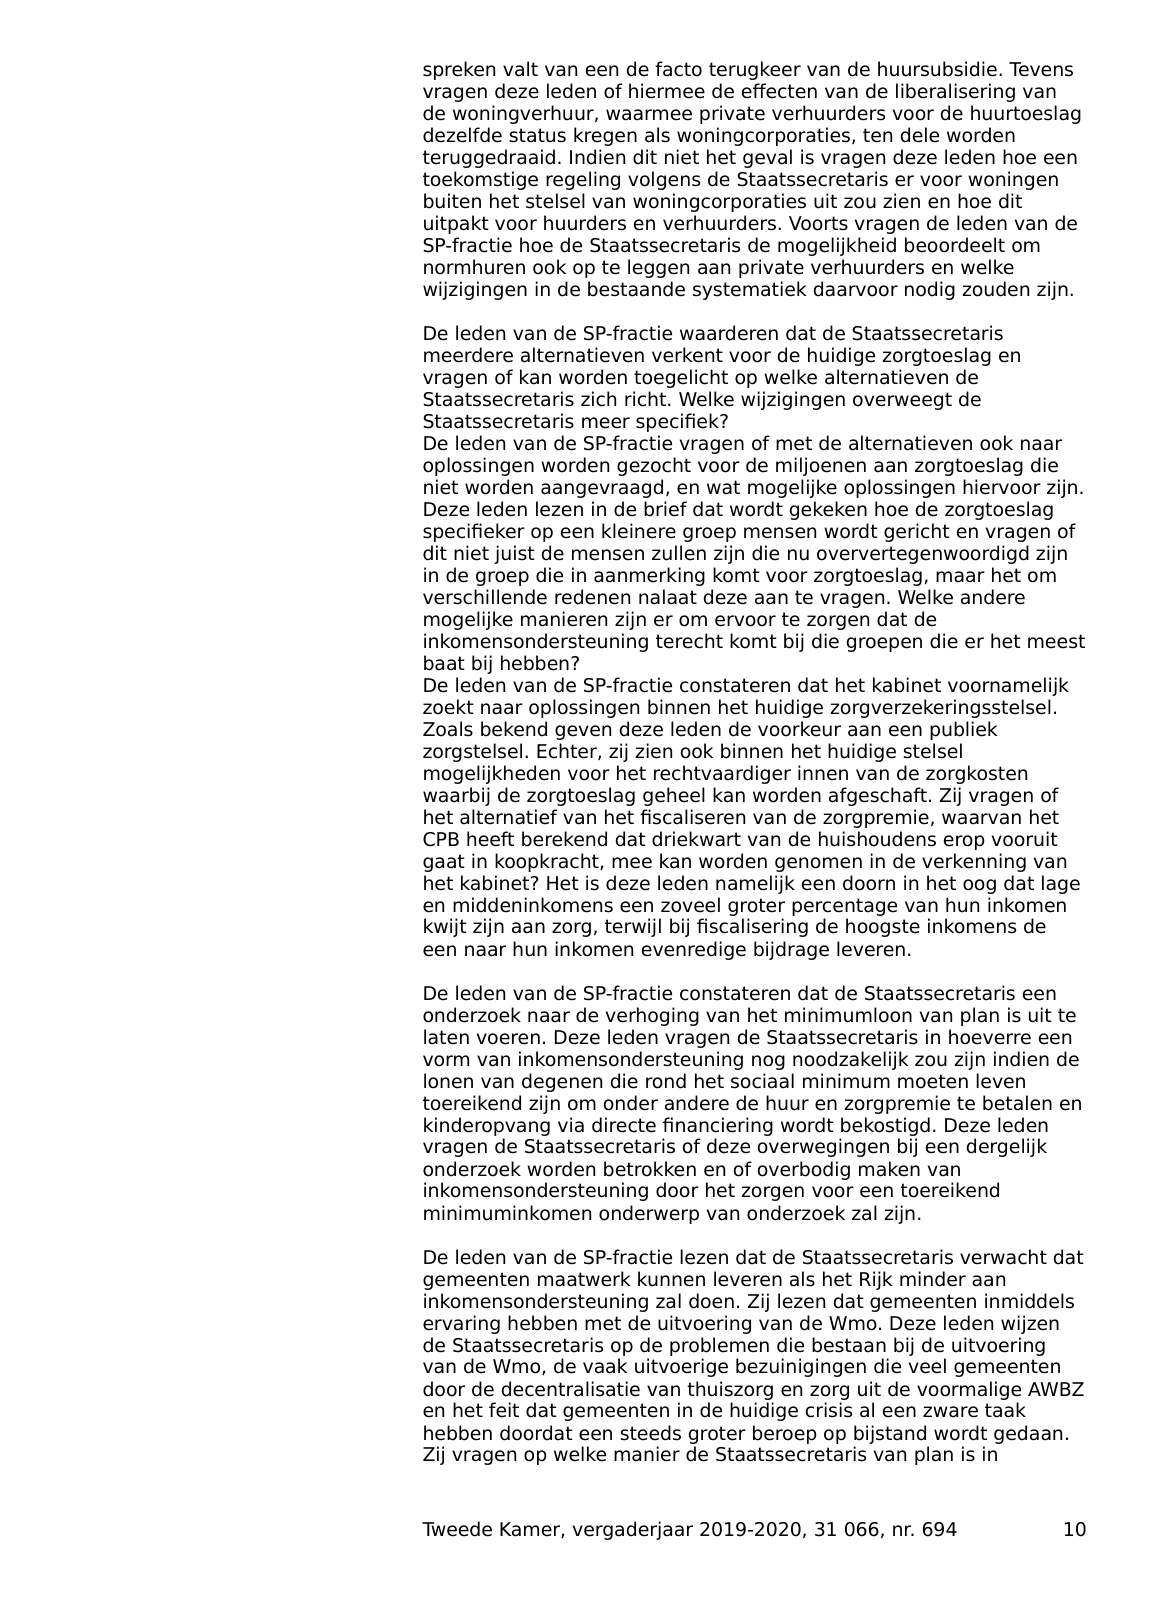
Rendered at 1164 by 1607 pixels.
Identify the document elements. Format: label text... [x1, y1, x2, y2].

text spreken valt van een de facto terugkeer van de huursubsidie. Tevens vragen deze leden of hiermee de effecten van de liberalisering van de woningverhuur, waarmee private verhuurders voor de huurtoeslag dezelfde status kregen als woningcorporaties, ten dele worden teruggedraaid. Indien dit niet het geval is vragen deze leden hoe een toekomstige regeling volgens de Staatssecretaris er voor woningen buiten het stelsel van woningcorporaties uit zou zien en hoe dit uitpakt voor huurders en verhuurders. Voorts vragen de leden van de SP-fractie hoe de Staatssecretaris de mogelijkheid beoordeelt om normhuren ook op te leggen aan private verhuurders en welke wijzigingen in de bestaande systematiek daarvoor nodig zouden zijn. [422, 59, 1087, 301]
text De leden van de SP-fractie vragen of met de alternatieven ook naar oplossingen worden gezocht voor de miljoenen aan zorgtoeslag die niet worden aangevraagd, en wat mogelijke oplossingen hiervoor zijn. Deze leden lezen in de brief dat wordt gekeken hoe de zorgtoeslag specifieker op een kleinere groep mensen wordt gericht en vragen of dit niet juist de mensen zullen zijn die nu oververtegenwoordigd zijn in de groep die in aanmerking komt voor zorgtoeslag, maar het om verschillende redenen nalaat deze aan te vragen. Welke andere mogelijke manieren zijn er om ervoor te zorgen dat de inkomensondersteuning terecht komt bij die groepen die er het meest baat bij hebben? [422, 433, 1087, 675]
text De leden van de SP-fractie lezen dat de Staatssecretaris verwacht dat gemeenten maatwerk kunnen leveren als het Rijk minder aan inkomensondersteuning zal doen. Zij lezen dat gemeenten inmiddels ervaring hebben met de uitvoering van de Wmo. Deze leden wijzen de Staatssecretaris op de problemen die bestaan bij de uitvoering van de Wmo, de vaak uitvoerige bezuinigingen die veel gemeenten door de decentralisatie van thuiszorg en zorg uit de voormalige AWBZ en het feit dat gemeenten in de huidige crisis al een zware taak hebben doordat een steeds groter beroep op bijstand wordt gedaan. Zij vragen op welke manier de Staatssecretaris van plan is in [422, 1247, 1087, 1466]
text De leden van de SP-fractie constateren dat de Staatssecretaris een onderzoek naar de verhoging van het minimumloon van plan is uit te laten voeren. Deze leden vragen de Staatssecretaris in hoeverre een vorm van inkomensondersteuning nog noodzakelijk zou zijn indien de lonen van degenen die rond het sociaal minimum moeten leven toereikend zijn om onder andere de huur en zorgpremie te betalen en kinderopvang via directe financiering wordt bekostigd. Deze leden vragen de Staatssecretaris of deze overwegingen bij een dergelijk onderzoek worden betrokken en of overbodig maken van inkomensondersteuning door het zorgen voor een toereikend minimuminkomen onderwerp van onderzoek zal zijn. [422, 983, 1087, 1224]
text De leden van de SP-fractie constateren dat het kabinet voornamelijk zoekt naar oplossingen binnen het huidige zorgverzekeringsstelsel. Zoals bekend geven deze leden de voorkeur aan een publiek zorgstelsel. Echter, zij zien ook binnen het huidige stelsel mogelijkheden voor het rechtvaardiger innen van de zorgkosten waarbij de zorgtoeslag geheel kan worden afgeschaft. Zij vragen of het alternatief van het fiscaliseren van de zorgpremie, waarvan het CPB heeft berekend dat driekwart van de huishoudens erop vooruit gaat in koopkracht, mee kan worden genomen in de verkenning van het kabinet? Het is deze leden namelijk een doorn in het oog dat lage en middeninkomens een zoveel groter percentage van hun inkomen kwijt zijn aan zorg, terwijl bij fiscalisering de hoogste inkomens de een naar hun inkomen evenredige bijdrage leveren. [422, 675, 1087, 960]
text De leden van de SP-fractie waarderen dat de Staatssecretaris meerdere alternatieven verkent voor de huidige zorgtoeslag en vragen of kan worden toegelicht op welke alternatieven de Staatssecretaris zich richt. Welke wijzigingen overweegt de Staatssecretaris meer specifiek? [422, 323, 1087, 433]
